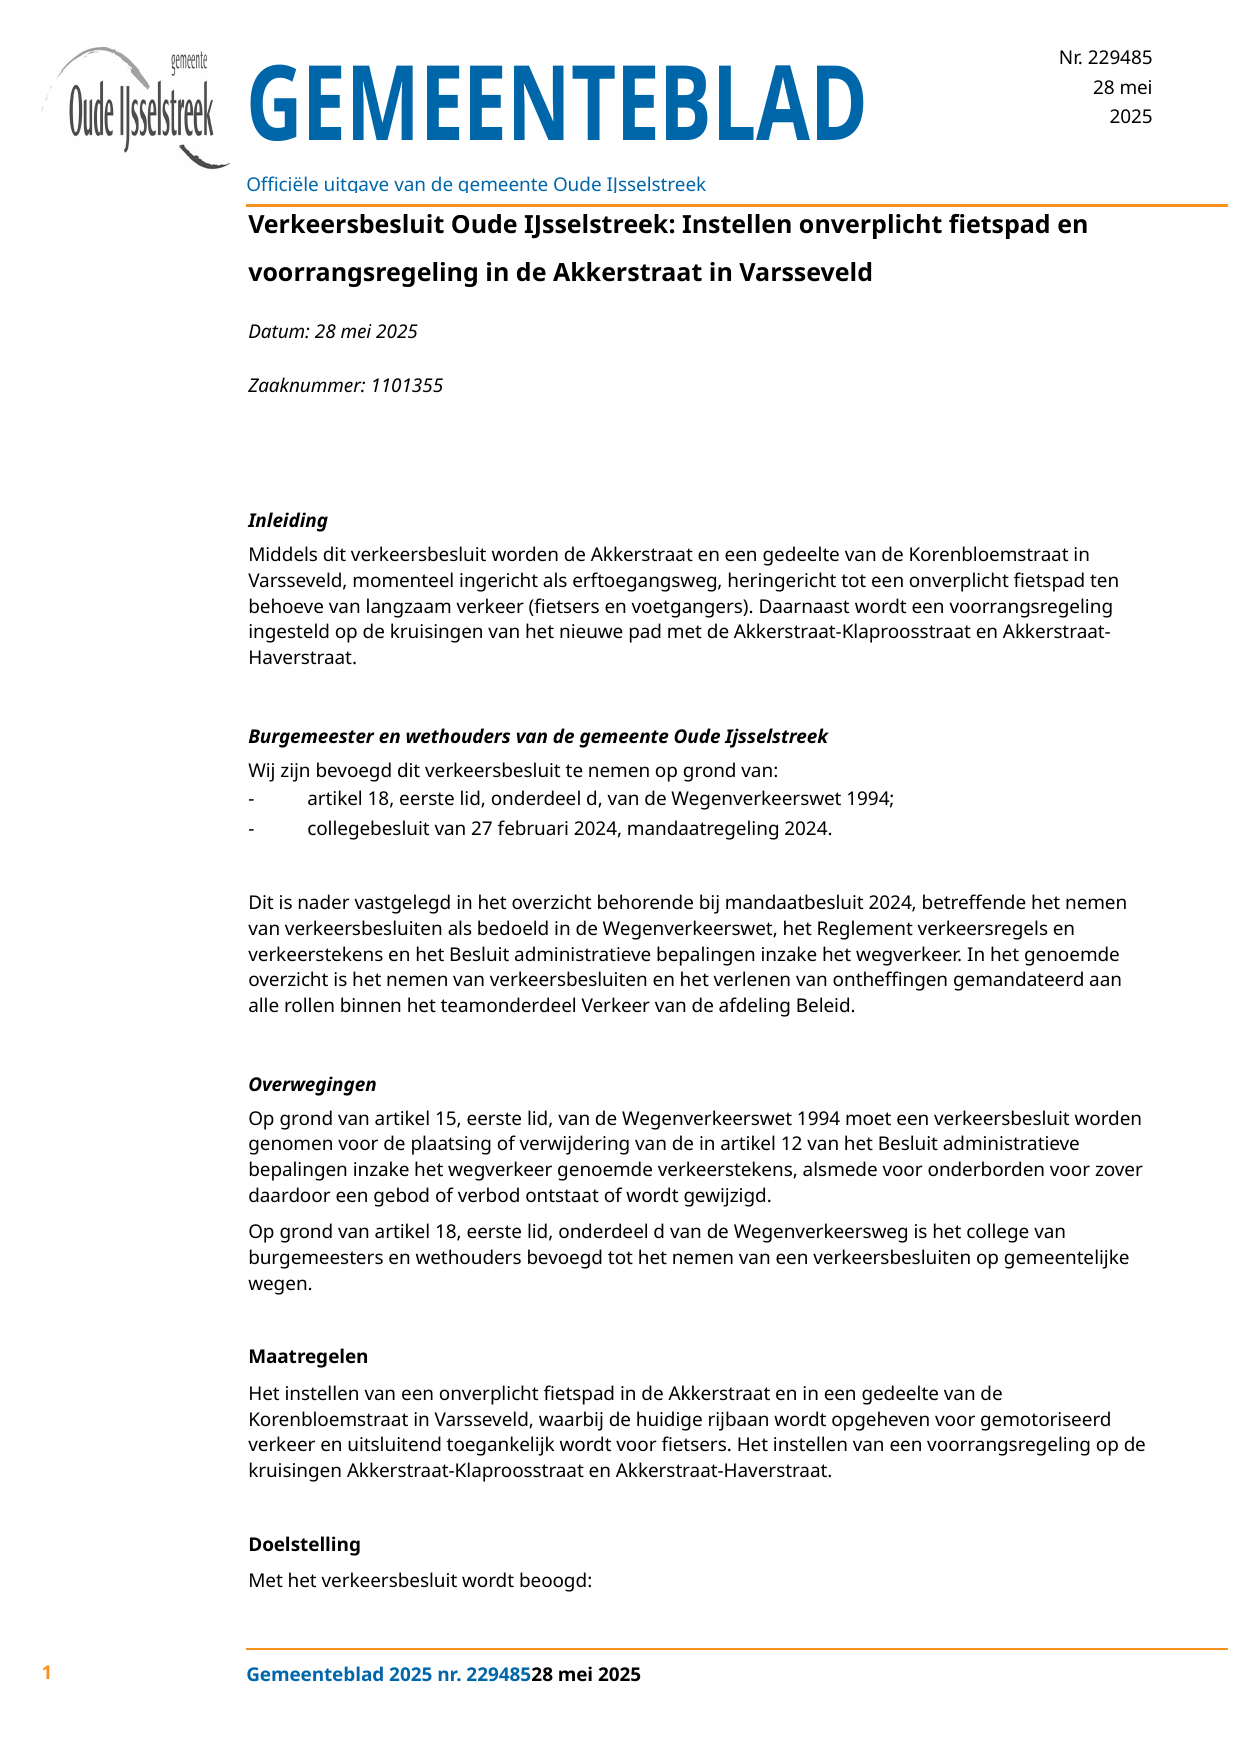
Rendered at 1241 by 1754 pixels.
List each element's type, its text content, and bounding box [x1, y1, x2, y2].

picture [41, 47, 231, 172]
text Burgemeester en wethouders van de gemeente Oude Ijsselstreek [248, 723, 1152, 748]
text Inleiding [248, 507, 1152, 533]
text Doelstelling [248, 1531, 1152, 1556]
text Datum: 28 mei 2025 [248, 318, 1152, 344]
text Maatregelen [248, 1343, 1152, 1369]
text Op grond van artikel 18, eerste lid, onderdeel d van de Wegenverkeersweg is het college van burgemeesters en wethouders bevoegd tot het nemen van een verkeersbesluiten op gemeentelijke wegen. [248, 1219, 1152, 1296]
text Met het verkeersbesluit wordt beoogd: [248, 1567, 1152, 1593]
list collegebesluit van 27 februari 2024, mandaatregeling 2024. [248, 815, 1152, 841]
text Wij zijn bevoegd dit verkeersbesluit te nemen op grond van: [248, 757, 1152, 783]
text Overwegingen [248, 1071, 1152, 1097]
list artikel 18, eerste lid, onderdeel d, van de Wegenverkeerswet 1994; [248, 785, 1152, 811]
text Zaaknummer: 1101355 [248, 372, 1152, 398]
text Het instellen van een onverplicht fietspad in de Akkerstraat en in een gedeelte van de Korenbloemstraat in Varsseveld, waarbij de huidige rijbaan wordt opgeheven voor gemotoriseerd verkeer en uitsluitend toegankelijk wordt voor fietsers. Het instellen van een voorrangsregeling op de kruisingen Akkerstraat-Klaproosstraat en Akkerstraat-Haverstraat. [248, 1380, 1152, 1483]
text Dit is nader vastgelegd in het overzicht behorende bij mandaatbesluit 2024, betreffende het nemen van verkeersbesluiten als bedoeld in de Wegenverkeerswet, het Reglement verkeersregels en verkeerstekens en het Besluit administratieve bepalingen inzake het wegverkeer. In het genoemde overzicht is het nemen van verkeersbesluiten en het verlenen van ontheffingen gemandateerd aan alle rollen binnen het teamonderdeel Verkeer van de afdeling Beleid. [248, 889, 1152, 1018]
text Verkeersbesluit Oude IJsselstreek: Instellen onverplicht fietspad en voorrangsregeling in de Akkerstraat in Varsseveld [248, 207, 1152, 288]
text Middels dit verkeersbesluit worden de Akkerstraat en een gedeelte van de Korenbloemstraat in Varsseveld, momenteel ingericht als erftoegangsweg, heringericht tot een onverplicht fietspad ten behoeve van langzaam verkeer (fietsers en voetgangers). Daarnaast wordt een voorrangsregeling ingesteld op de kruisingen van het nieuwe pad met de Akkerstraat-Klaproosstraat en Akkerstraat-Haverstraat. [248, 541, 1152, 670]
text Op grond van artikel 15, eerste lid, van de Wegenverkeerswet 1994 moet een verkeersbesluit worden genomen voor de plaatsing of verwijdering van de in artikel 12 van het Besluit administratieve bepalingen inzake het wegverkeer genoemde verkeerstekens, alsmede voor onderborden voor zover daardoor een gebod of verbod ontstaat of wordt gewijzigd. [248, 1105, 1152, 1208]
